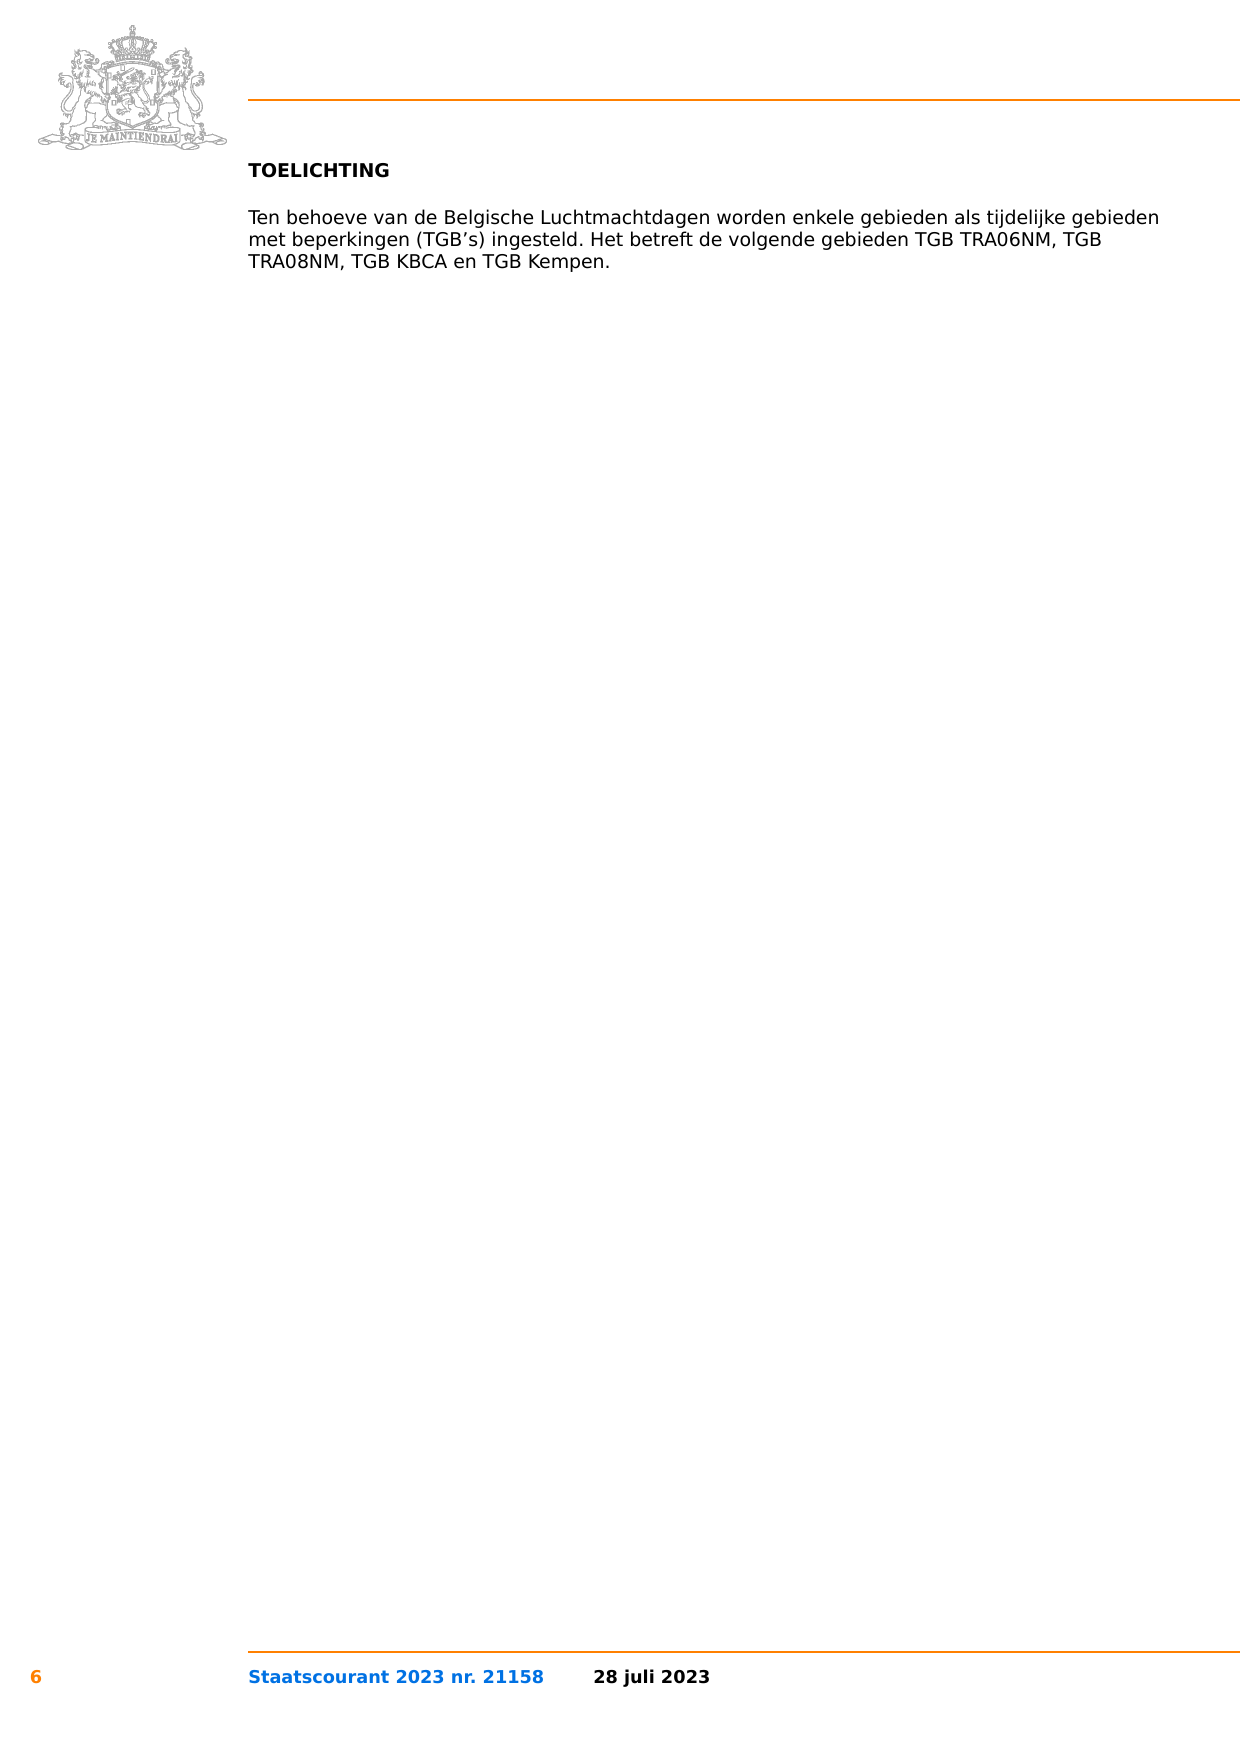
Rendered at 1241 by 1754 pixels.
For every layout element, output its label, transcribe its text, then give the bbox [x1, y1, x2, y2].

picture [38, 25, 227, 150]
subtitle TOELICHTING [248, 160, 1163, 182]
text Ten behoeve van de Belgische Luchtmachtdagen worden enkele gebieden als tijdelijke gebieden met beperkingen (TGB’s) ingesteld. Het betreft de volgende gebieden TGB TRA06NM, TGB TRA08NM, TGB KBCA en TGB Kempen. [248, 207, 1163, 273]
